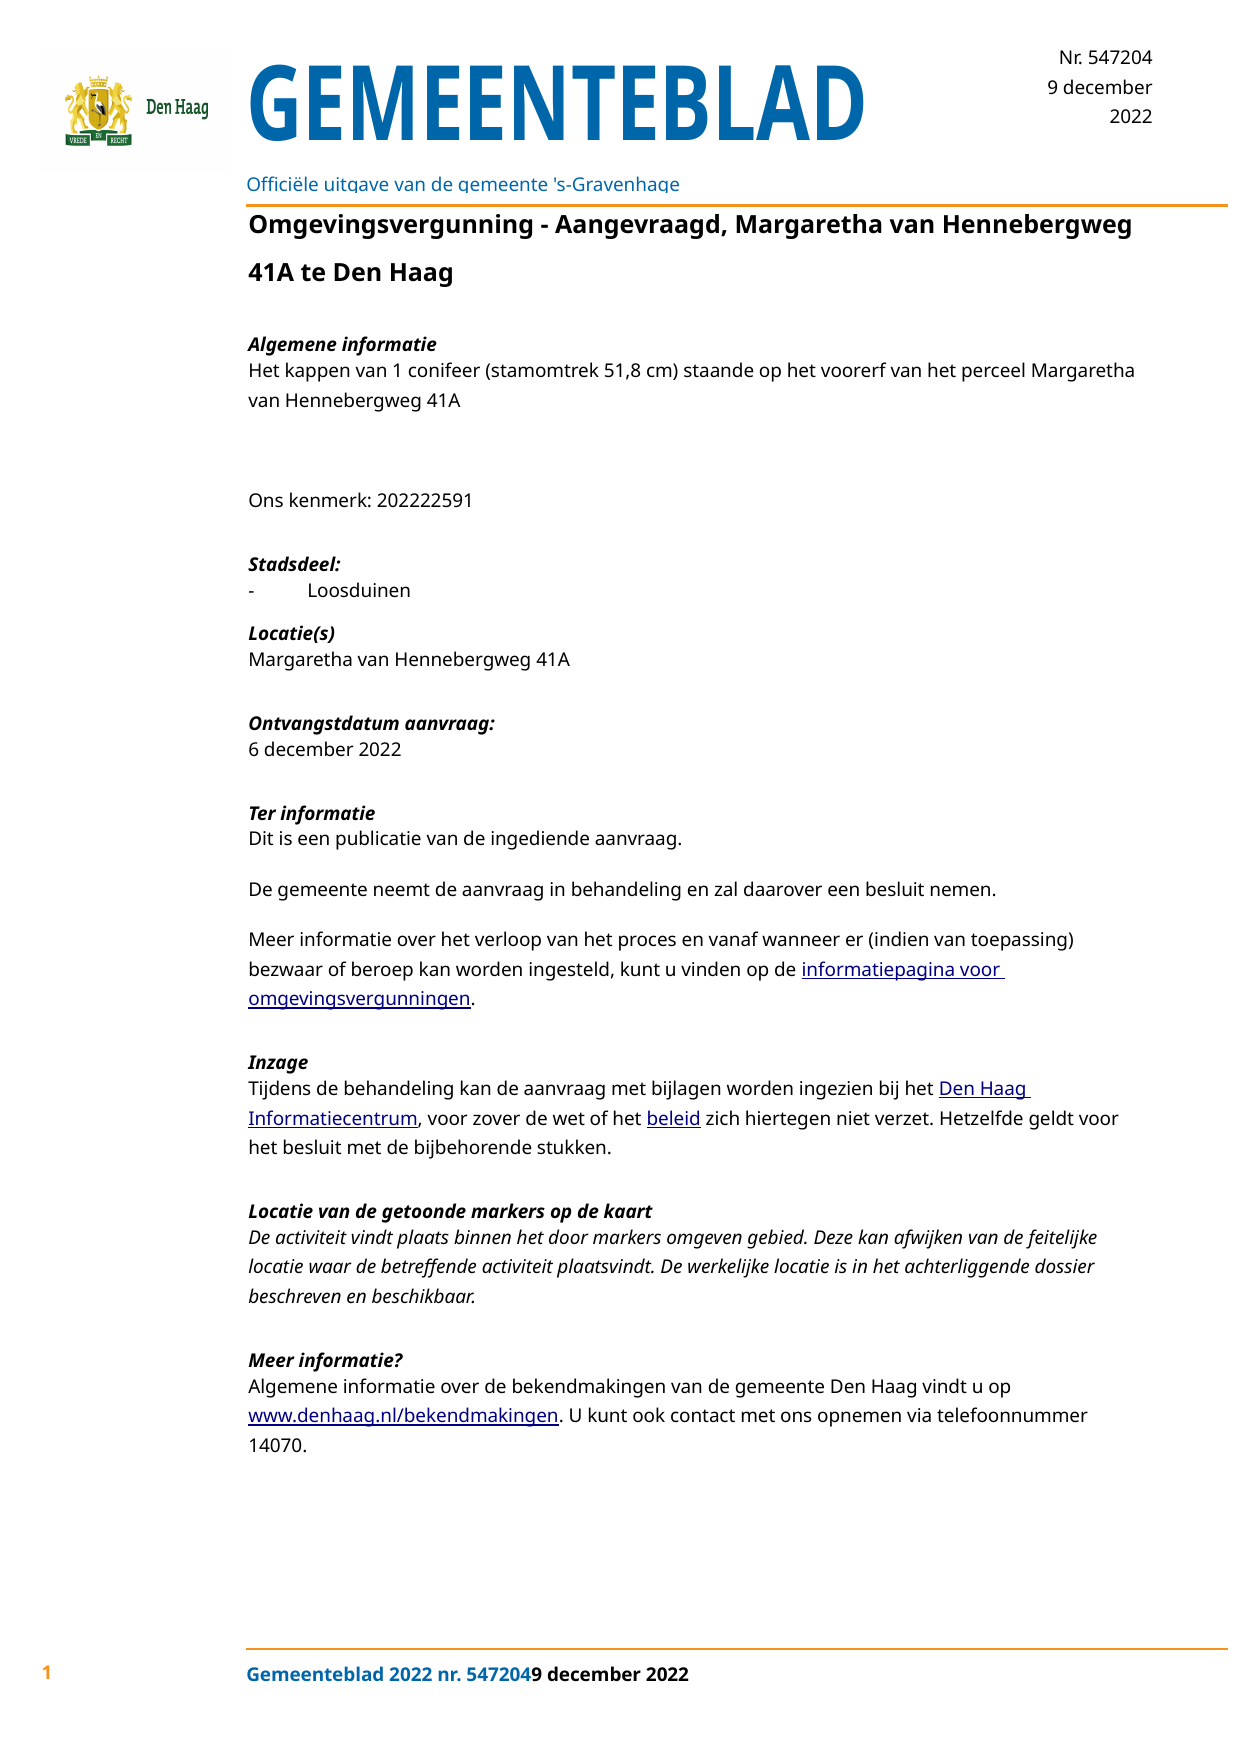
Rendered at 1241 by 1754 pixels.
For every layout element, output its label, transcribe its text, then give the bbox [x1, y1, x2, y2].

text Stadsdeel: [248, 552, 1152, 577]
picture [41, 47, 231, 172]
text Ter informatie [248, 800, 1152, 826]
text Tijdens de behandeling kan de aanvraag met bijlagen worden ingezien bij het Den Haag Informatiecentrum, voor zover de wet of het beleid zich hiertegen niet verzet. Hetzelfde geldt voor het besluit met de bijbehorende stukken. [248, 1075, 1152, 1160]
text Ontvangstdatum aanvraag: [248, 710, 1152, 736]
text Inzage [248, 1049, 1152, 1075]
text Omgevingsvergunning - Aangevraagd, Margaretha van Hennebergweg 41A te Den Haag [248, 207, 1152, 288]
text Meer informatie? [248, 1347, 1152, 1373]
text De activiteit vindt plaats binnen het door markers omgeven gebied. Deze kan afwijken van de feitelijke locatie waar de betreffende activiteit plaatsvindt. De werkelijke locatie is in het achterliggende dossier beschreven en beschikbaar. [248, 1224, 1152, 1309]
text Het kappen van 1 conifeer (stamomtrek 51,8 cm) staande op het voorerf van het perceel Margaretha van Hennebergweg 41A [248, 357, 1152, 412]
text Locatie(s) [248, 620, 1152, 646]
text Margaretha van Hennebergweg 41A [248, 646, 1152, 672]
text 6 december 2022 [248, 736, 1152, 762]
text De gemeente neemt de aanvraag in behandeling en zal daarover een besluit nemen. [248, 876, 1152, 902]
text Algemene informatie over de bekendmakingen van de gemeente Den Haag vindt u op www.denhaag.nl/bekendmakingen. U kunt ook contact met ons opnemen via telefoonnummer 14070. [248, 1373, 1152, 1458]
text Dit is een publicatie van de ingediende aanvraag. [248, 826, 1152, 851]
text Locatie van de getoonde markers op de kaart [248, 1198, 1152, 1224]
text Ons kenmerk: 202222591 [248, 488, 1152, 513]
list Loosduinen [248, 577, 1152, 603]
text Algemene informatie [248, 331, 1152, 357]
text Meer informatie over het verloop van het proces en vanaf wanneer er (indien van toepassing) bezwaar of beroep kan worden ingesteld, kunt u vinden op de informatiepagina voor omgevingsvergunningen. [248, 926, 1152, 1011]
